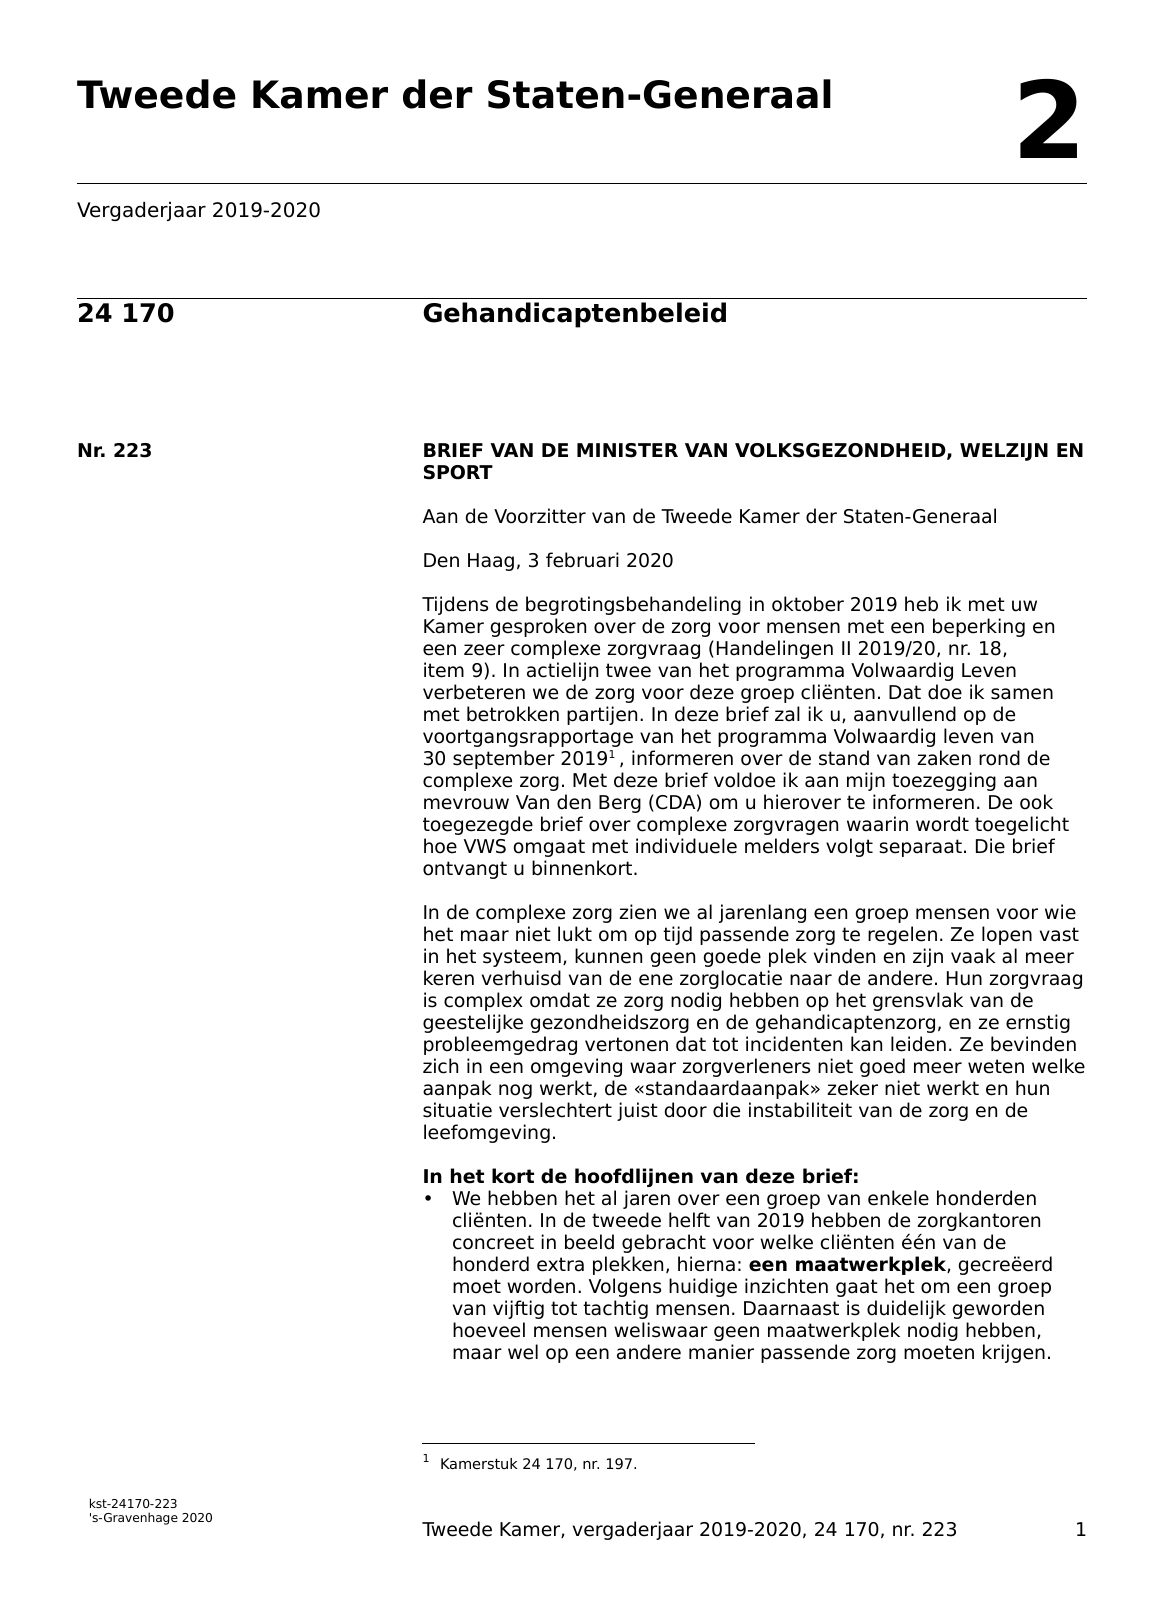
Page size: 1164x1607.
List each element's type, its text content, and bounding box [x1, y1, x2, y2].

text Kamerstuk 24 170, nr. 197. [422, 1452, 1087, 1474]
subtitle Nr. 223 BRIEF VAN DE MINISTER VAN VOLKSGEZONDHEID, WELZIJN EN SPORT [77, 440, 1087, 484]
text kst-24170-223 [88, 1497, 323, 1511]
text Den Haag, 3 februari 2020 [422, 550, 1087, 572]
table_header 2 [886, 59, 1087, 183]
text Aan de Voorzitter van de Tweede Kamer der Staten-Generaal [422, 506, 1087, 528]
text In de complexe zorg zien we al jarenlang een groep mensen voor wie het maar niet lukt om op tijd passende zorg te regelen. Ze lopen vast in het systeem, kunnen geen goede plek vinden en zijn vaak al meer keren verhuisd van de ene zorglocatie naar de andere. Hun zorgvraag is complex omdat ze zorg nodig hebben op het grensvlak van de geestelijke gezondheidszorg en de gehandicaptenzorg, en ze ernstig probleemgedrag vertonen dat tot incidenten kan leiden. Ze bevinden zich in een omgeving waar zorgverleners niet goed meer weten welke aanpak nog werkt, de «standaardaanpak» zeker niet werkt en hun situatie verslechtert juist door die instabiliteit van de zorg en de leefomgeving. [422, 902, 1087, 1144]
text Tijdens de begrotingsbehandeling in oktober 2019 heb ik met uw Kamer gesproken over de zorg voor mensen met een beperking en een zeer complexe zorgvraag (Handelingen II 2019/20, nr. 18, item 9). In actielijn twee van het programma Volwaardig Leven verbeteren we de zorg voor deze groep cliënten. Dat doe ik samen met betrokken partijen. In deze brief zal ik u, aanvullend op de voortgangsrapportage van het programma Volwaardig leven van 30 september 2019, informeren over de stand van zaken rond de complexe zorg. Met deze brief voldoe ik aan mijn toezegging aan mevrouw Van den Berg (CDA) om u hierover te informeren. De ook toegezegde brief over complexe zorgvragen waarin wordt toegelicht hoe VWS omgaat met individuele melders volgt separaat. Die brief ontvangt u binnenkort. [422, 594, 1087, 880]
table_cell Vergaderjaar 2019-2020 [77, 184, 1087, 298]
subtitle In het kort de hoofdlijnen van deze brief: [422, 1166, 1087, 1188]
text • We hebben het al jaren over een groep van enkele honderden cliënten. In de tweede helft van 2019 hebben de zorgkantoren concreet in beeld gebracht voor welke cliënten één van de honderd extra plekken, hierna: een maatwerkplek, gecreëerd moet worden. Volgens huidige inzichten gaat het om een groep van vijftig tot tachtig mensen. Daarnaast is duidelijk geworden hoeveel mensen weliswaar geen maatwerkplek nodig hebben, maar wel op een andere manier passende zorg moeten krijgen. [422, 1188, 1087, 1364]
text 's-Gravenhage 2020 [88, 1511, 323, 1525]
subtitle 24 170 Gehandicaptenbeleid [77, 299, 1087, 329]
table_header Tweede Kamer der Staten-Generaal [77, 59, 886, 183]
